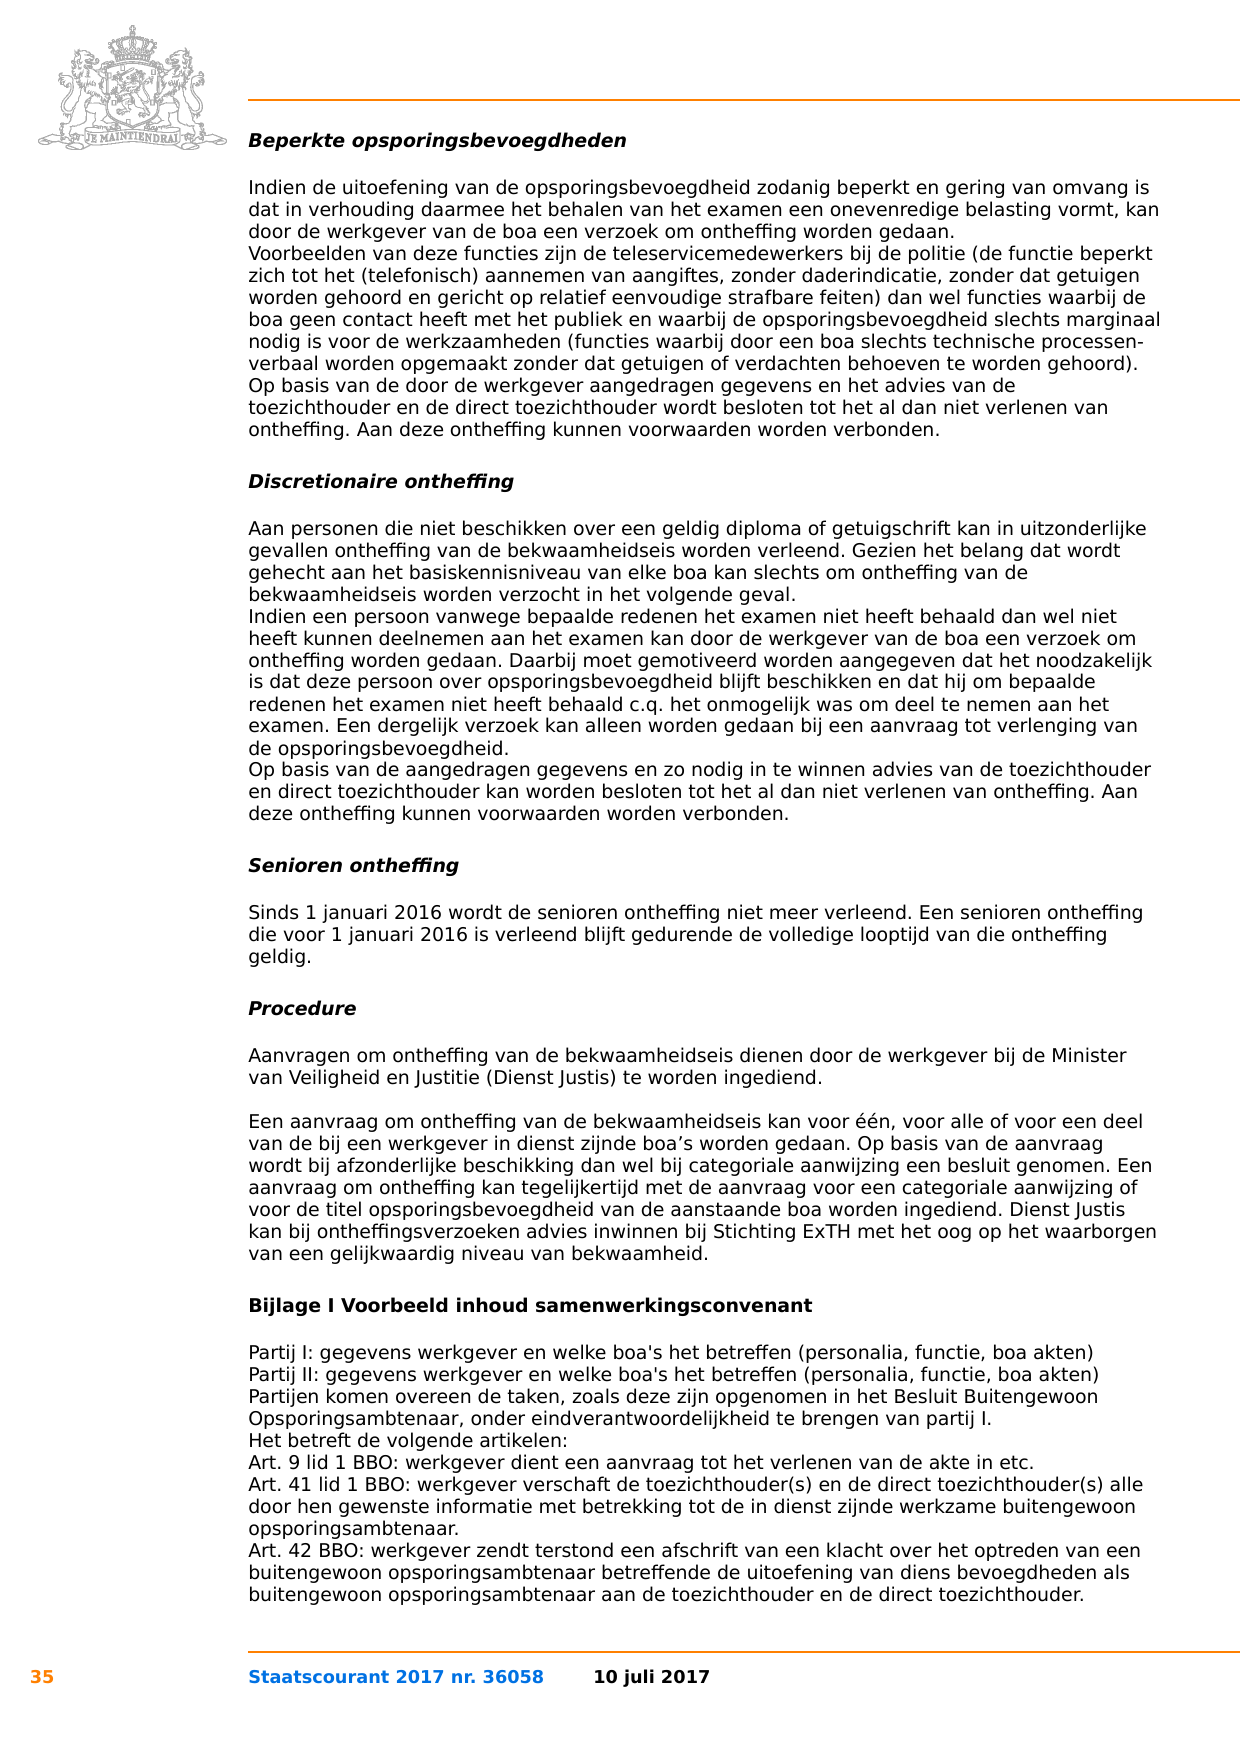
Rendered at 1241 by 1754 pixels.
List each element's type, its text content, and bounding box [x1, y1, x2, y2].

text Art. 9 lid 1 BBO: werkgever dient een aanvraag tot het verlenen van de akte in etc. [248, 1452, 1163, 1474]
subtitle Beperkte opsporingsbevoegdheden [248, 130, 1163, 152]
subtitle Senioren ontheffing [248, 855, 1163, 877]
text Partij II: gegevens werkgever en welke boa's het betreffen (personalia, functie, boa akten) [248, 1364, 1163, 1386]
text Sinds 1 januari 2016 wordt de senioren ontheffing niet meer verleend. Een senioren ontheffing die voor 1 januari 2016 is verleend blijft gedurende de volledige looptijd van die ontheffing geldig. [248, 902, 1163, 968]
text Aan personen die niet beschikken over een geldig diploma of getuigschrift kan in uitzonderlijke gevallen ontheffing van de bekwaamheidseis worden verleend. Gezien het belang dat wordt gehecht aan het basiskennisniveau van elke boa kan slechts om ontheffing van de bekwaamheidseis worden verzocht in het volgende geval. [248, 518, 1163, 606]
text Een aanvraag om ontheffing van de bekwaamheidseis kan voor één, voor alle of voor een deel van de bij een werkgever in dienst zijnde boa’s worden gedaan. Op basis van de aanvraag wordt bij afzonderlijke beschikking dan wel bij categoriale aanwijzing een besluit genomen. Een aanvraag om ontheffing kan tegelijkertijd met de aanvraag voor een categoriale aanwijzing of voor de titel opsporingsbevoegdheid van de aanstaande boa worden ingediend. Dienst Justis kan bij ontheffingsverzoeken advies inwinnen bij Stichting ExTH met het oog op het waarborgen van een gelijkwaardig niveau van bekwaamheid. [248, 1111, 1163, 1265]
text Op basis van de aangedragen gegevens en zo nodig in te winnen advies van de toezichthouder en direct toezichthouder kan worden besloten tot het al dan niet verlenen van ontheffing. Aan deze ontheffing kunnen voorwaarden worden verbonden. [248, 759, 1163, 825]
text Indien de uitoefening van de opsporingsbevoegdheid zodanig beperkt en gering van omvang is dat in verhouding daarmee het behalen van het examen een onevenredige belasting vormt, kan door de werkgever van de boa een verzoek om ontheffing worden gedaan. [248, 177, 1163, 243]
text Voorbeelden van deze functies zijn de teleservicemedewerkers bij de politie (de functie beperkt zich tot het (telefonisch) aannemen van aangiftes, zonder daderindicatie, zonder dat getuigen worden gehoord en gericht op relatief eenvoudige strafbare feiten) dan wel functies waarbij de boa geen contact heeft met het publiek en waarbij de opsporingsbevoegdheid slechts marginaal nodig is voor de werkzaamheden (functies waarbij door een boa slechts technische processen-verbaal worden opgemaakt zonder dat getuigen of verdachten behoeven te worden gehoord). [248, 243, 1163, 375]
text Aanvragen om ontheffing van de bekwaamheidseis dienen door de werkgever bij de Minister van Veiligheid en Justitie (Dienst Justis) te worden ingediend. [248, 1045, 1163, 1089]
picture [38, 25, 227, 150]
subtitle Procedure [248, 998, 1163, 1020]
text Partij I: gegevens werkgever en welke boa's het betreffen (personalia, functie, boa akten) [248, 1342, 1163, 1364]
text Art. 41 lid 1 BBO: werkgever verschaft de toezichthouder(s) en de direct toezichthouder(s) alle door hen gewenste informatie met betrekking tot de in dienst zijnde werkzame buitengewoon opsporingsambtenaar. [248, 1474, 1163, 1540]
text Op basis van de door de werkgever aangedragen gegevens en het advies van de toezichthouder en de direct toezichthouder wordt besloten tot het al dan niet verlenen van ontheffing. Aan deze ontheffing kunnen voorwaarden worden verbonden. [248, 375, 1163, 441]
text Art. 42 BBO: werkgever zendt terstond een afschrift van een klacht over het optreden van een buitengewoon opsporingsambtenaar betreffende de uitoefening van diens bevoegdheden als buitengewoon opsporingsambtenaar aan de toezichthouder en de direct toezichthouder. [248, 1540, 1163, 1606]
subtitle Discretionaire ontheffing [248, 471, 1163, 493]
subtitle Bijlage I Voorbeeld inhoud samenwerkingsconvenant [248, 1295, 1163, 1317]
text Indien een persoon vanwege bepaalde redenen het examen niet heeft behaald dan wel niet heeft kunnen deelnemen aan het examen kan door de werkgever van de boa een verzoek om ontheffing worden gedaan. Daarbij moet gemotiveerd worden aangegeven dat het noodzakelijk is dat deze persoon over opsporingsbevoegdheid blijft beschikken en dat hij om bepaalde redenen het examen niet heeft behaald c.q. het onmogelijk was om deel te nemen aan het examen. Een dergelijk verzoek kan alleen worden gedaan bij een aanvraag tot verlenging van de opsporingsbevoegdheid. [248, 606, 1163, 759]
text Het betreft de volgende artikelen: [248, 1430, 1163, 1452]
text Partijen komen overeen de taken, zoals deze zijn opgenomen in het Besluit Buitengewoon Opsporingsambtenaar, onder eindverantwoordelijkheid te brengen van partij I. [248, 1386, 1163, 1430]
